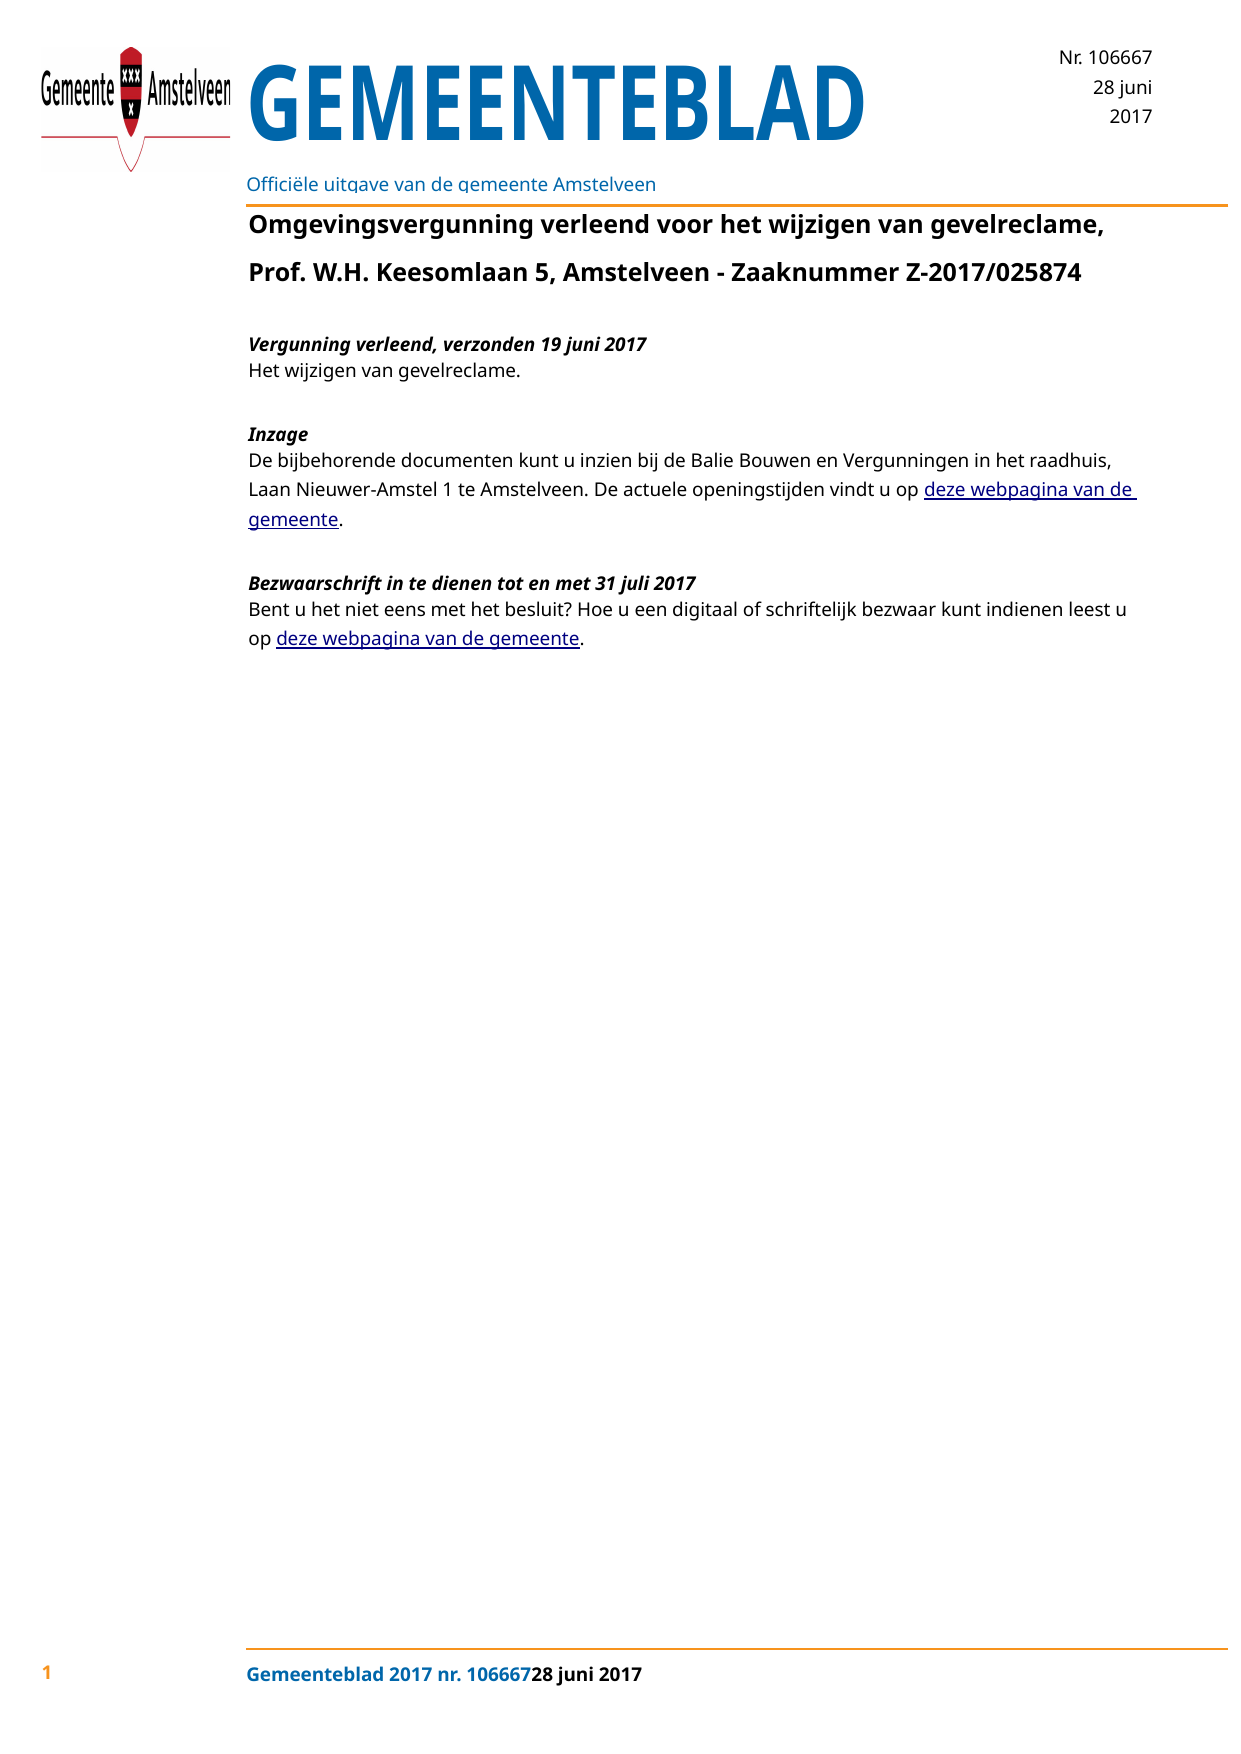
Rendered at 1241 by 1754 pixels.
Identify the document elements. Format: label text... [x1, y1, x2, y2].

text Omgevingsvergunning verleend voor het wijzigen van gevelreclame, Prof. W.H. Keesomlaan 5, Amstelveen - Zaaknummer Z-2017/025874 [248, 207, 1152, 288]
text Vergunning verleend, verzonden 19 juni 2017 [248, 331, 1152, 357]
text Bezwaarschrift in te dienen tot en met 31 juli 2017 [248, 570, 1152, 596]
text Bent u het niet eens met het besluit? Hoe u een digitaal of schriftelijk bezwaar kunt indienen leest u op deze webpagina van de gemeente. [248, 596, 1152, 651]
picture [41, 47, 231, 172]
text Inzage [248, 421, 1152, 447]
text Het wijzigen van gevelreclame. [248, 357, 1152, 383]
text De bijbehorende documenten kunt u inzien bij de Balie Bouwen en Vergunningen in het raadhuis, Laan Nieuwer-Amstel 1 te Amstelveen. De actuele openingstijden vindt u op deze webpagina van de gemeente. [248, 447, 1152, 532]
